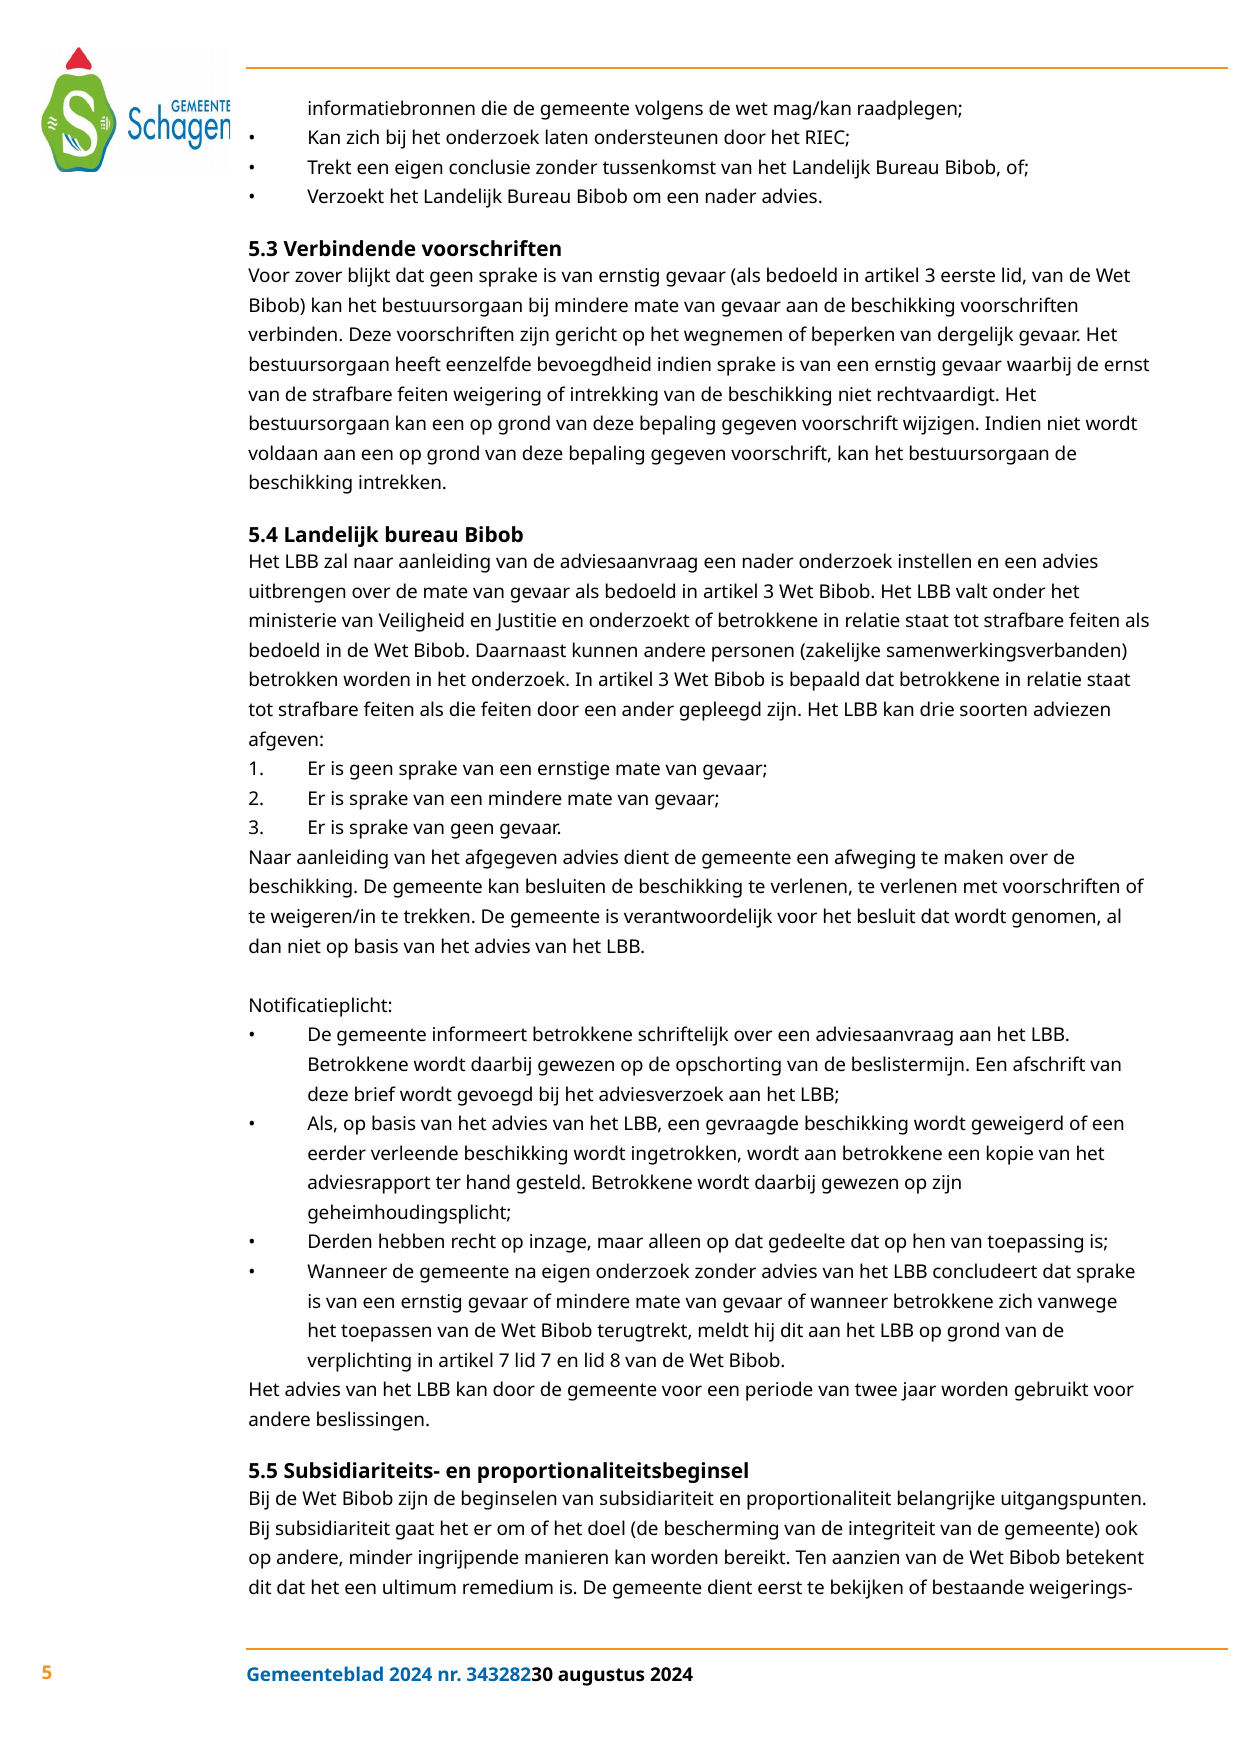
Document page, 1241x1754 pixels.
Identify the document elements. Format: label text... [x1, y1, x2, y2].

list Er is sprake van een mindere mate van gevaar; [248, 785, 1152, 811]
text 5.4 Landelijk bureau Bibob [248, 520, 1152, 548]
list Kan zich bij het onderzoek laten ondersteunen door het RIEC; [248, 124, 1152, 150]
list Er is sprake van geen gevaar. [248, 814, 1152, 840]
list informatiebronnen die de gemeente volgens de wet mag/kan raadplegen; [248, 95, 1152, 121]
list Wanneer de gemeente na eigen onderzoek zonder advies van het LBB concludeert dat sprake is van een ernstig gevaar of mindere mate van gevaar of wanneer betrokkene zich vanwege het toepassen van de Wet Bibob terugtrekt, meldt hij dit aan het LBB op grond van de verplichting in artikel 7 lid 7 en lid 8 van de Wet Bibob. [248, 1258, 1152, 1373]
list Derden hebben recht op inzage, maar alleen op dat gedeelte dat op hen van toepassing is; [248, 1229, 1152, 1254]
list De gemeente informeert betrokkene schriftelijk over een adviesaanvraag aan het LBB. Betrokkene wordt daarbij gewezen op de opschorting van de beslistermijn. Een afschrift van deze brief wordt gevoegd bij het adviesverzoek aan het LBB; [248, 1022, 1152, 1107]
picture [41, 47, 231, 172]
list Er is geen sprake van een ernstige mate van gevaar; [248, 755, 1152, 781]
list Trekt een eigen conclusie zonder tussenkomst van het Landelijk Bureau Bibob, of; [248, 154, 1152, 180]
text Naar aanleiding van het afgegeven advies dient de gemeente een afweging te maken over de beschikking. De gemeente kan besluiten de beschikking te verlenen, te verlenen met voorschriften of te weigeren/in te trekken. De gemeente is verantwoordelijk voor het besluit dat wordt genomen, al dan niet op basis van het advies van het LBB. [248, 844, 1152, 959]
text 5.5 Subsidiariteits- en proportionaliteitsbeginsel [248, 1457, 1152, 1485]
text 5.3 Verbindende voorschriften [248, 234, 1152, 262]
text Het LBB zal naar aanleiding van de adviesaanvraag een nader onderzoek instellen en een advies uitbrengen over de mate van gevaar als bedoeld in artikel 3 Wet Bibob. Het LBB valt onder het ministerie van Veiligheid en Justitie en onderzoekt of betrokkene in relatie staat tot strafbare feiten als bedoeld in de Wet Bibob. Daarnaast kunnen andere personen (zakelijke samenwerkingsverbanden) betrokken worden in het onderzoek. In artikel 3 Wet Bibob is bepaald dat betrokkene in relatie staat tot strafbare feiten als die feiten door een ander gepleegd zijn. Het LBB kan drie soorten adviezen afgeven: [248, 548, 1152, 752]
text Het advies van het LBB kan door de gemeente voor een periode van twee jaar worden gebruikt voor andere beslissingen. [248, 1377, 1152, 1432]
text Notificatieplicht: [248, 992, 1152, 1018]
text Voor zover blijkt dat geen sprake is van ernstig gevaar (als bedoeld in artikel 3 eerste lid, van de Wet Bibob) kan het bestuursorgaan bij mindere mate van gevaar aan de beschikking voorschriften verbinden. Deze voorschriften zijn gericht op het wegnemen of beperken van dergelijk gevaar. Het bestuursorgaan heeft eenzelfde bevoegdheid indien sprake is van een ernstig gevaar waarbij de ernst van de strafbare feiten weigering of intrekking van de beschikking niet rechtvaardigt. Het bestuursorgaan kan een op grond van deze bepaling gegeven voorschrift wijzigen. Indien niet wordt voldaan aan een op grond van deze bepaling gegeven voorschrift, kan het bestuursorgaan de beschikking intrekken. [248, 262, 1152, 495]
text Bij de Wet Bibob zijn de beginselen van subsidiariteit en proportionaliteit belangrijke uitgangspunten. Bij subsidiariteit gaat het er om of het doel (de bescherming van de integriteit van de gemeente) ook op andere, minder ingrijpende manieren kan worden bereikt. Ten aanzien van de Wet Bibob betekent dit dat het een ultimum remedium is. De gemeente dient eerst te bekijken of bestaande weigerings- [248, 1485, 1152, 1599]
list Als, op basis van het advies van het LBB, een gevraagde beschikking wordt geweigerd of een eerder verleende beschikking wordt ingetrokken, wordt aan betrokkene een kopie van het adviesrapport ter hand gesteld. Betrokkene wordt daarbij gewezen op zijn geheimhoudingsplicht; [248, 1110, 1152, 1225]
list Verzoekt het Landelijk Bureau Bibob om een nader advies. [248, 183, 1152, 209]
